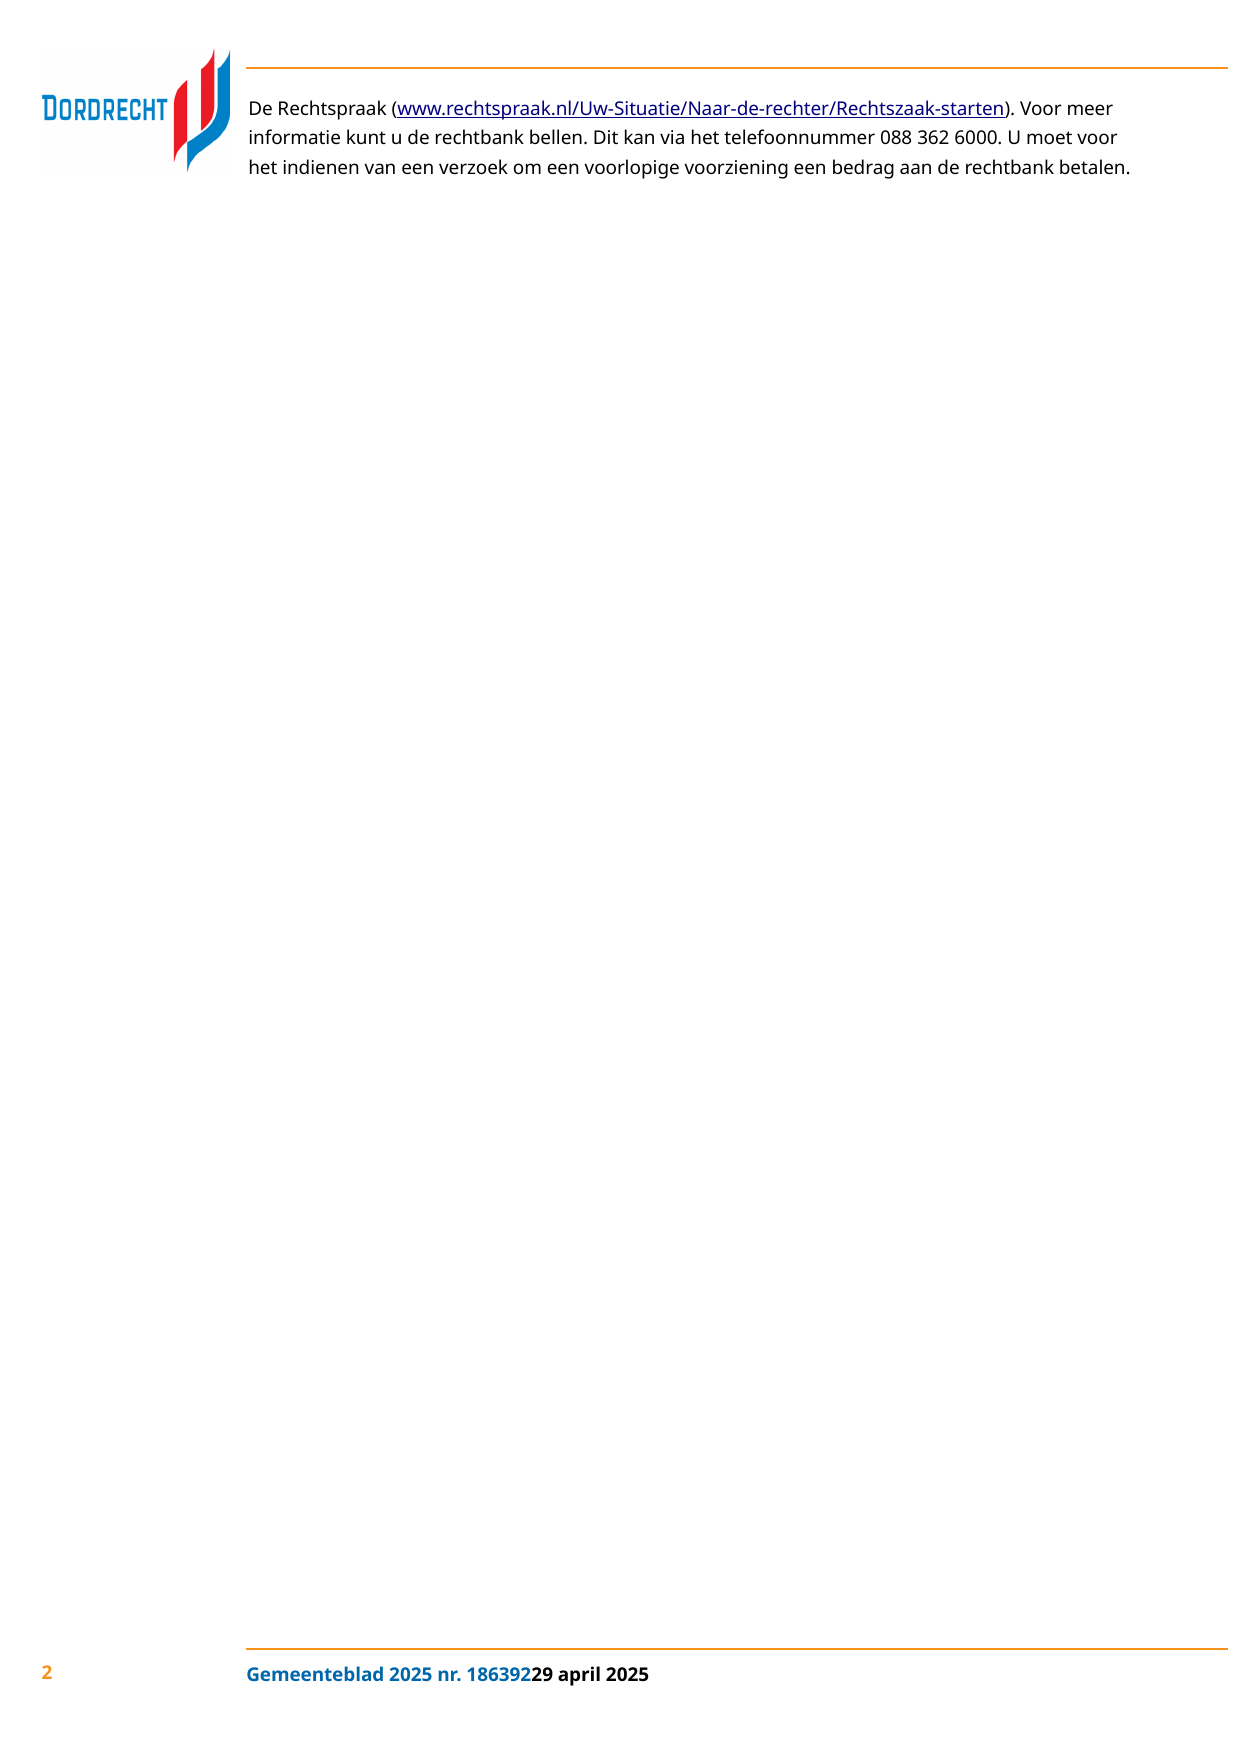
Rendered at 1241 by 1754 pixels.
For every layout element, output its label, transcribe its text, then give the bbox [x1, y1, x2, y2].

text De Rechtspraak (www.rechtspraak.nl/Uw-Situatie/Naar-de-rechter/Rechtszaak-starten). Voor meer informatie kunt u de rechtbank bellen. Dit kan via het telefoonnummer 088 362 6000. U moet voor het indienen van een verzoek om een voorlopige voorziening een bedrag aan de rechtbank betalen. [248, 95, 1152, 180]
picture [41, 47, 231, 172]
